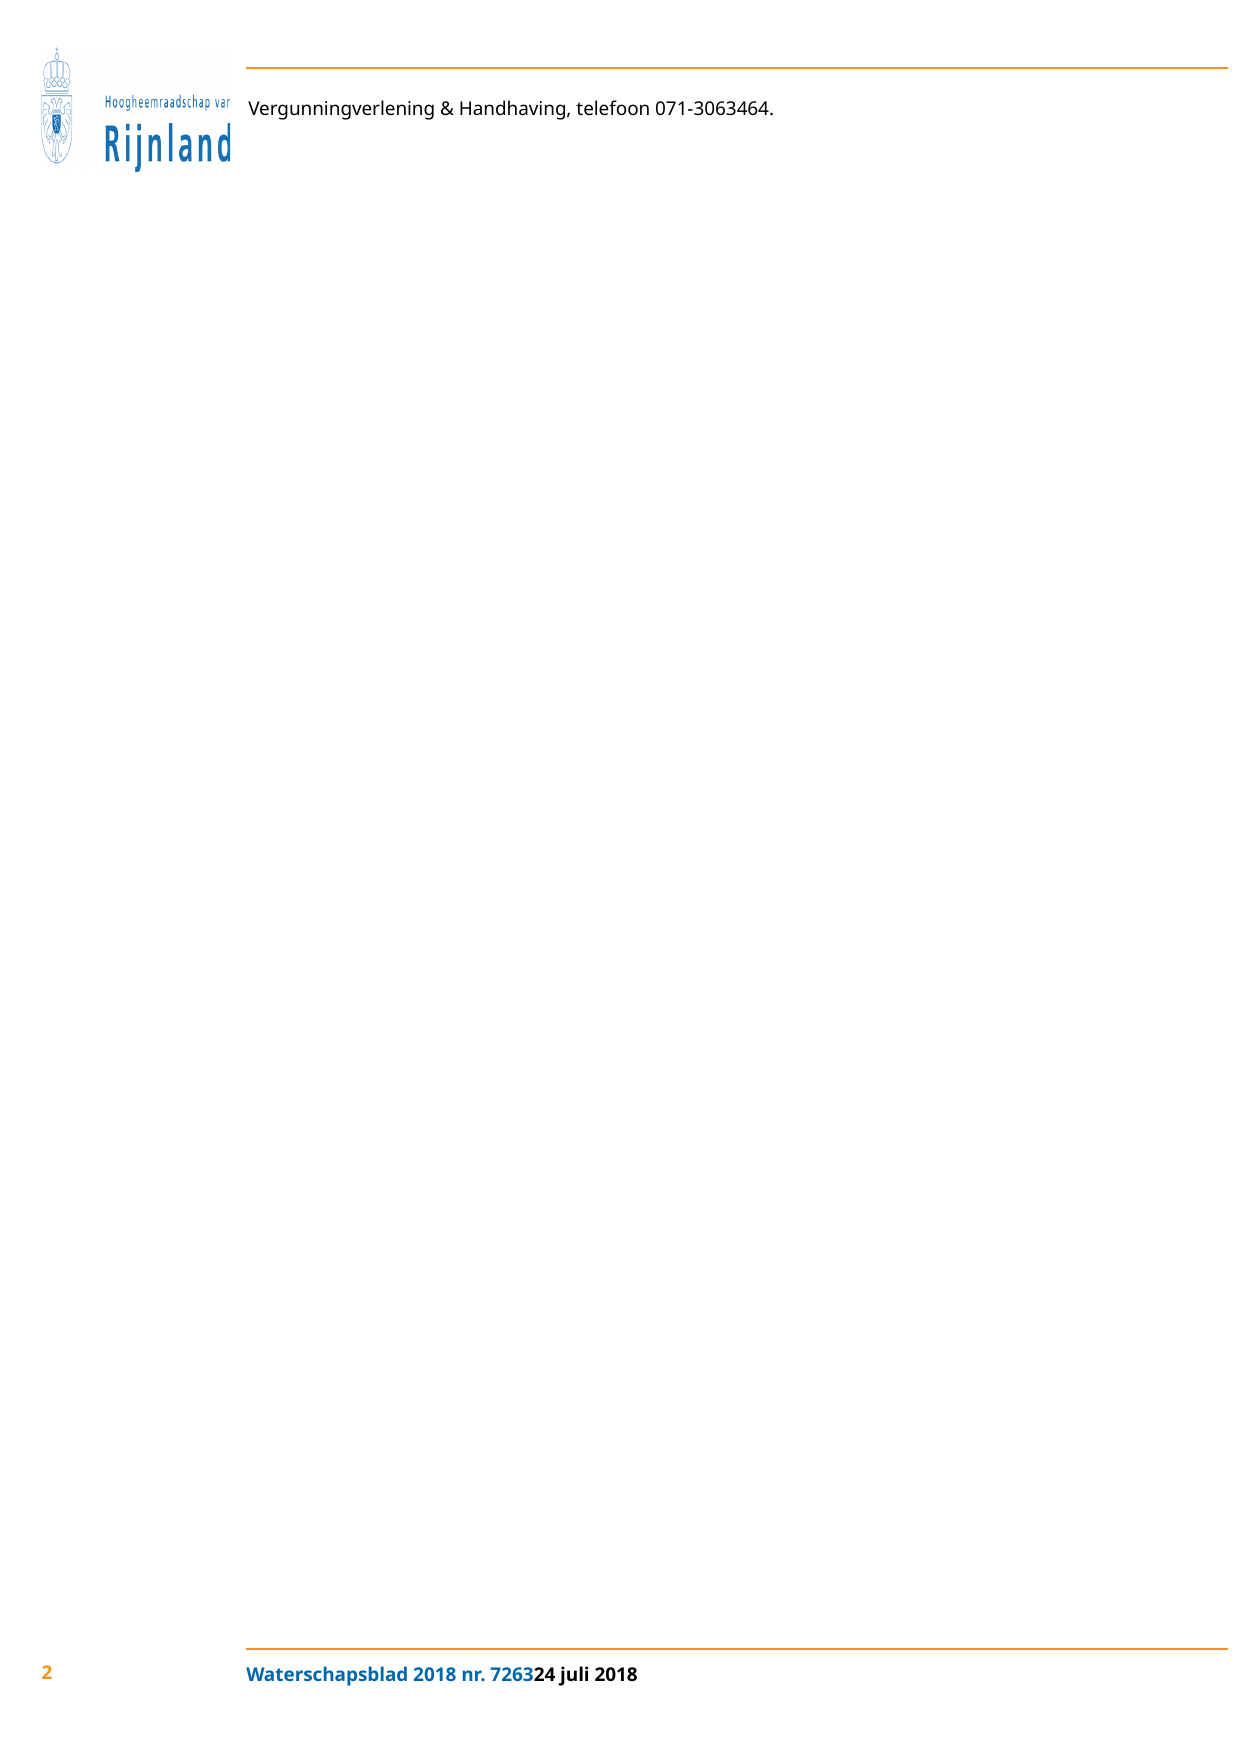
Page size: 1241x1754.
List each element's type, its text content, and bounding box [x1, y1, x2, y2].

text Vergunningverlening & Handhaving, telefoon 071-3063464. [248, 95, 1152, 121]
picture [41, 47, 231, 172]
